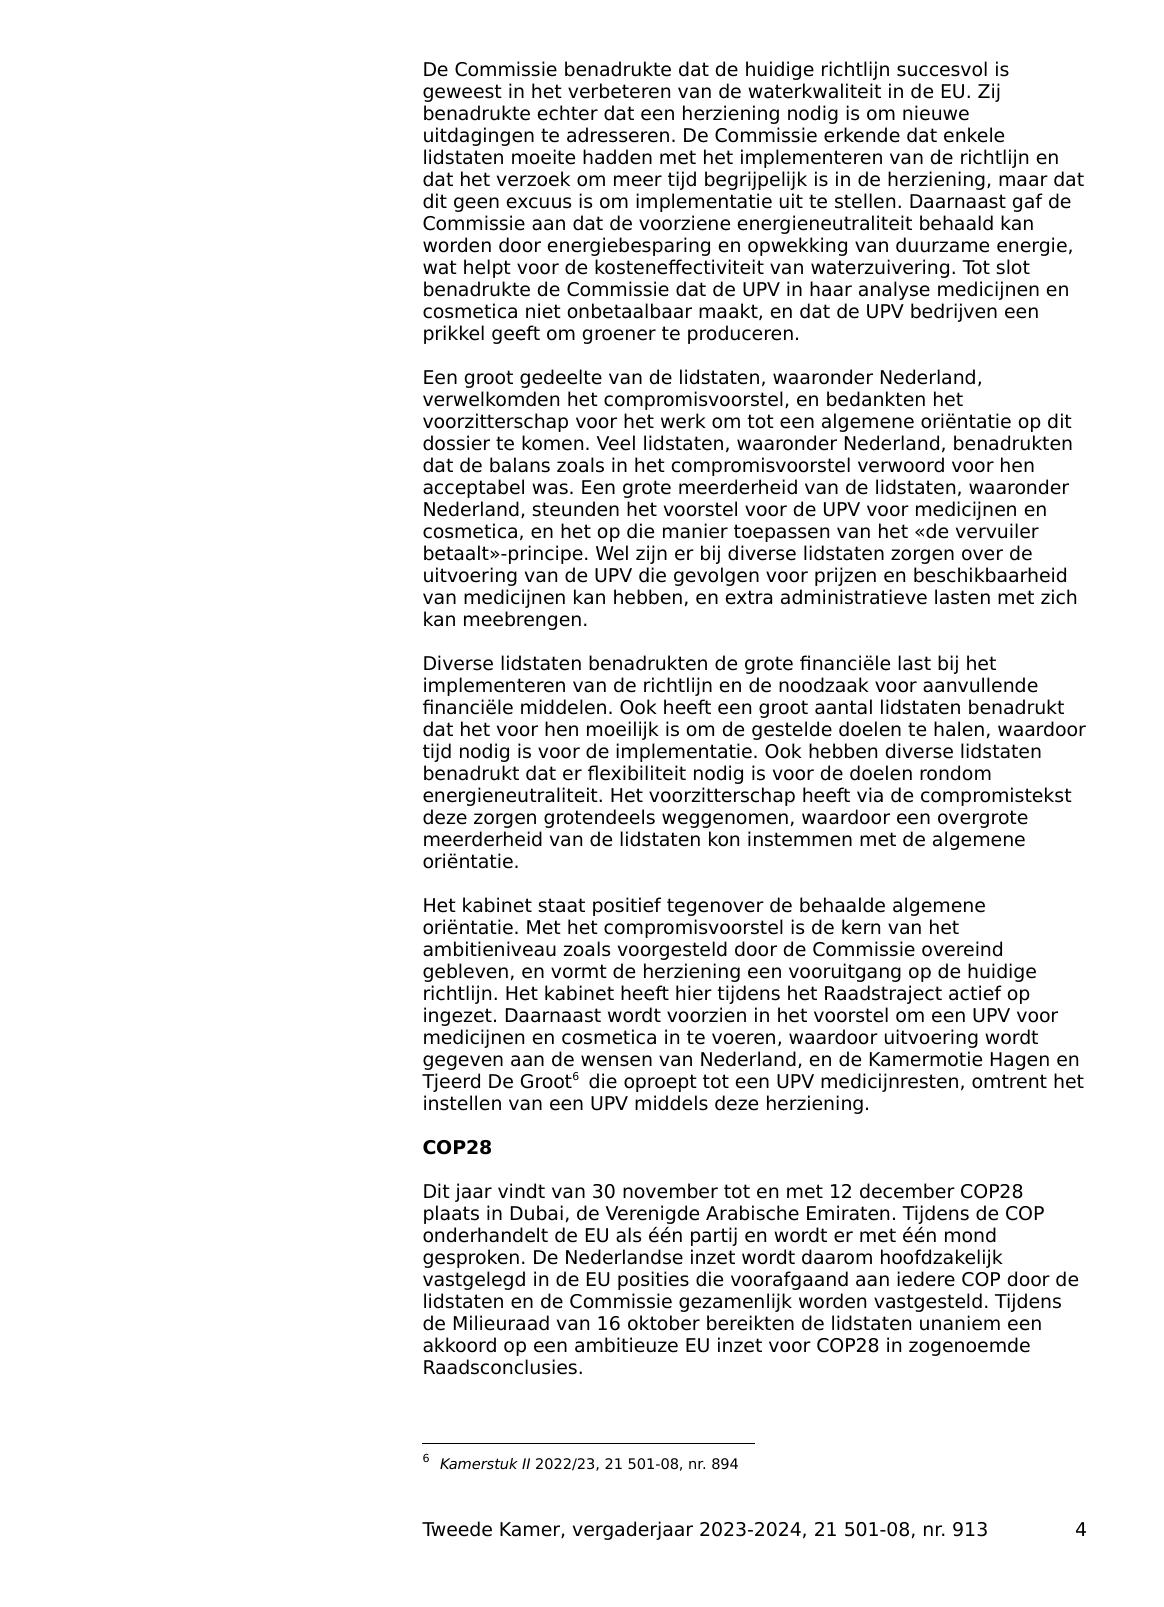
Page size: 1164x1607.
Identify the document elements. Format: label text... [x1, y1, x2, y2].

subtitle COP28 [422, 1137, 1087, 1159]
text Kamerstuk II 2022/23, 21 501-08, nr. 894 [422, 1452, 1087, 1474]
text Diverse lidstaten benadrukten de grote financiële last bij het implementeren van de richtlijn en de noodzaak voor aanvullende financiële middelen. Ook heeft een groot aantal lidstaten benadrukt dat het voor hen moeilijk is om de gestelde doelen te halen, waardoor tijd nodig is voor de implementatie. Ook hebben diverse lidstaten benadrukt dat er flexibiliteit nodig is voor de doelen rondom energieneutraliteit. Het voorzitterschap heeft via de compromistekst deze zorgen grotendeels weggenomen, waardoor een overgrote meerderheid van de lidstaten kon instemmen met de algemene oriëntatie. [422, 653, 1087, 873]
text De Commissie benadrukte dat de huidige richtlijn succesvol is geweest in het verbeteren van de waterkwaliteit in de EU. Zij benadrukte echter dat een herziening nodig is om nieuwe uitdagingen te adresseren. De Commissie erkende dat enkele lidstaten moeite hadden met het implementeren van de richtlijn en dat het verzoek om meer tijd begrijpelijk is in de herziening, maar dat dit geen excuus is om implementatie uit te stellen. Daarnaast gaf de Commissie aan dat de voorziene energieneutraliteit behaald kan worden door energiebesparing en opwekking van duurzame energie, wat helpt voor de kosteneffectiviteit van waterzuivering. Tot slot benadrukte de Commissie dat de UPV in haar analyse medicijnen en cosmetica niet onbetaalbaar maakt, en dat de UPV bedrijven een prikkel geeft om groener te produceren. [422, 59, 1087, 345]
text Dit jaar vindt van 30 november tot en met 12 december COP28 plaats in Dubai, de Verenigde Arabische Emiraten. Tijdens de COP onderhandelt de EU als één partij en wordt er met één mond gesproken. De Nederlandse inzet wordt daarom hoofdzakelijk vastgelegd in de EU posities die voorafgaand aan iedere COP door de lidstaten en de Commissie gezamenlijk worden vastgesteld. Tijdens de Milieuraad van 16 oktober bereikten de lidstaten unaniem een akkoord op een ambitieuze EU inzet voor COP28 in zogenoemde Raadsconclusies. [422, 1181, 1087, 1379]
text Een groot gedeelte van de lidstaten, waaronder Nederland, verwelkomden het compromisvoorstel, en bedankten het voorzitterschap voor het werk om tot een algemene oriëntatie op dit dossier te komen. Veel lidstaten, waaronder Nederland, benadrukten dat de balans zoals in het compromisvoorstel verwoord voor hen acceptabel was. Een grote meerderheid van de lidstaten, waaronder Nederland, steunden het voorstel voor de UPV voor medicijnen en cosmetica, en het op die manier toepassen van het «de vervuiler betaalt»-principe. Wel zijn er bij diverse lidstaten zorgen over de uitvoering van de UPV die gevolgen voor prijzen en beschikbaarheid van medicijnen kan hebben, en extra administratieve lasten met zich kan meebrengen. [422, 367, 1087, 631]
text Het kabinet staat positief tegenover de behaalde algemene oriëntatie. Met het compromisvoorstel is de kern van het ambitieniveau zoals voorgesteld door de Commissie overeind gebleven, en vormt de herziening een vooruitgang op de huidige richtlijn. Het kabinet heeft hier tijdens het Raadstraject actief op ingezet. Daarnaast wordt voorzien in het voorstel om een UPV voor medicijnen en cosmetica in te voeren, waardoor uitvoering wordt gegeven aan de wensen van Nederland, en de Kamermotie Hagen en Tjeerd De Groot die oproept tot een UPV medicijnresten, omtrent het instellen van een UPV middels deze herziening. [422, 895, 1087, 1115]
